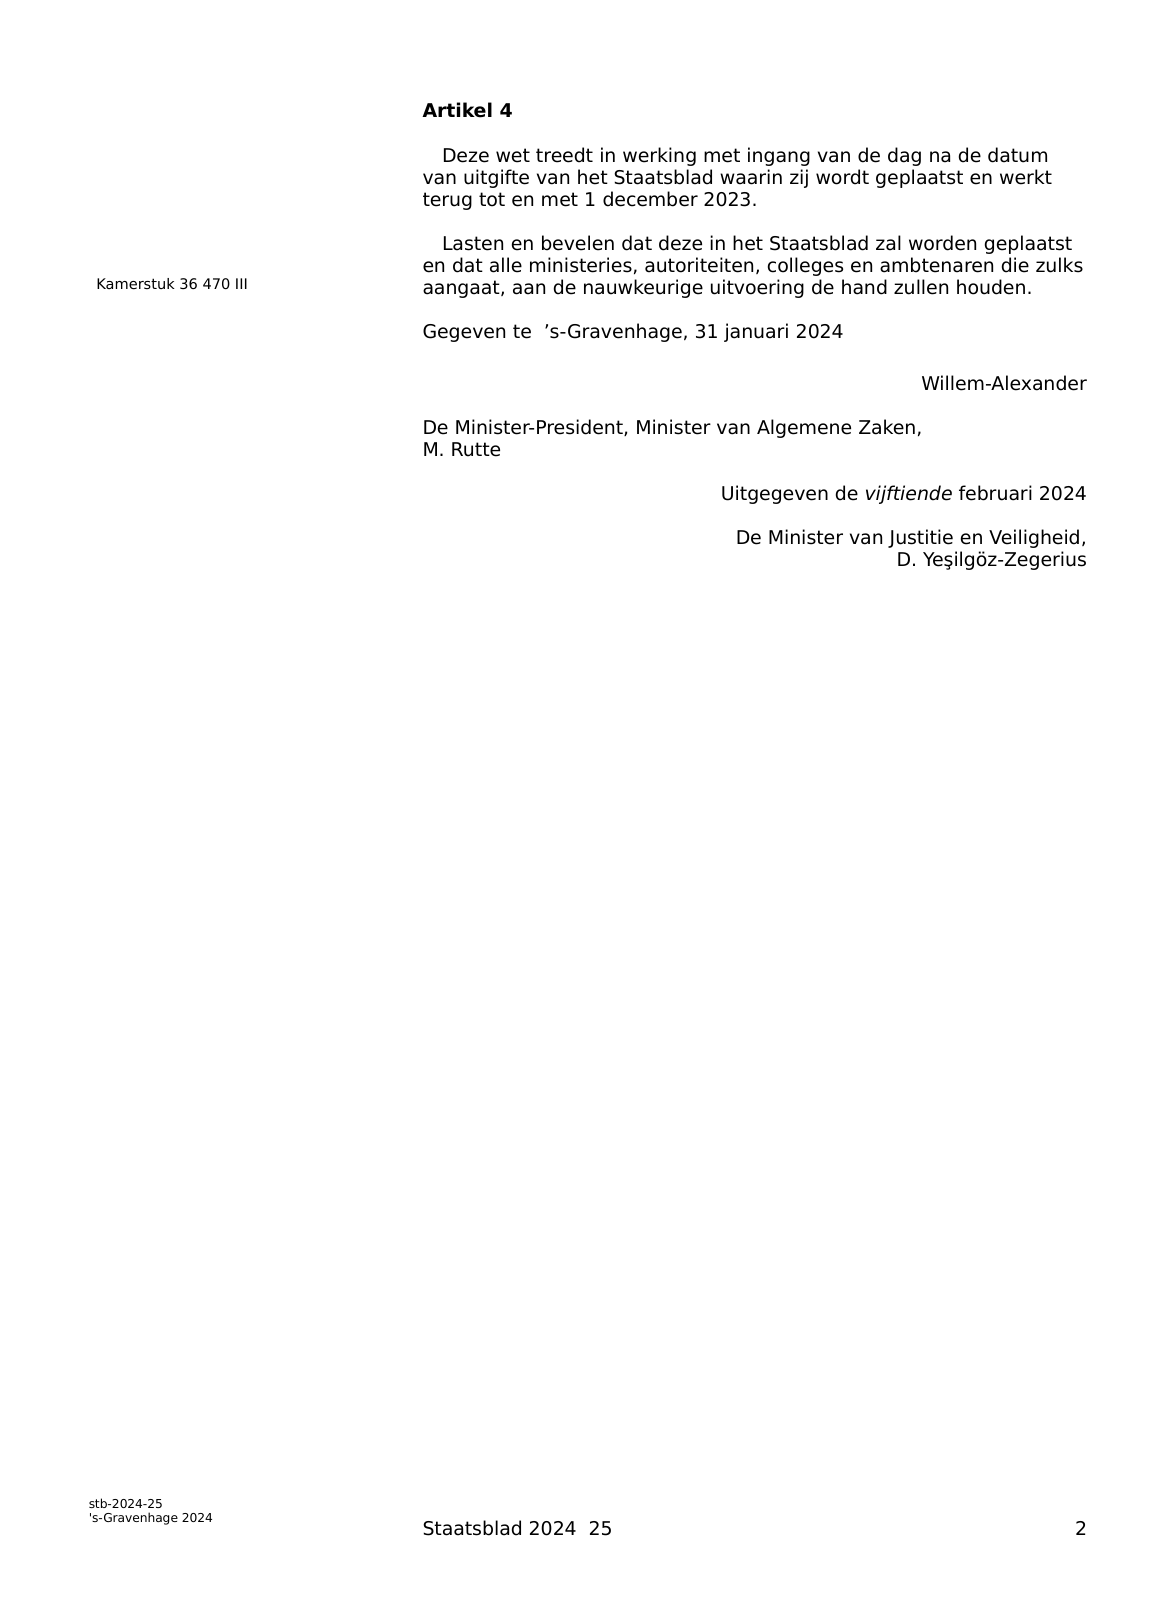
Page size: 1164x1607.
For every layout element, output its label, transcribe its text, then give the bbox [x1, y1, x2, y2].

text De Minister van Justitie en Veiligheid, D. Yeşilgöz-Zegerius [422, 527, 1087, 571]
text Deze wet treedt in werking met ingang van de dag na de datum van uitgifte van het Staatsblad waarin zij wordt geplaatst en werkt terug tot en met 1 december 2023. [422, 144, 1087, 211]
text Willem-Alexander [422, 373, 1087, 395]
subtitle Artikel 4 [422, 100, 1087, 122]
text Gegeven te ’s-Gravenhage, 31 januari 2024 [422, 321, 1087, 343]
text 's-Gravenhage 2024 [88, 1511, 323, 1525]
text Lasten en bevelen dat deze in het Staatsblad zal worden geplaatst en dat alle ministeries, autoriteiten, colleges en ambtenaren die zulks aangaat, aan de nauwkeurige uitvoering de hand zullen houden. [422, 233, 1087, 299]
text Uitgegeven de vijftiende februari 2024 [422, 483, 1087, 505]
text De Minister-President, Minister van Algemene Zaken, M. Rutte [422, 417, 1087, 461]
text Kamerstuk 36 470 III [77, 276, 396, 293]
text stb-2024-25 [88, 1497, 323, 1511]
